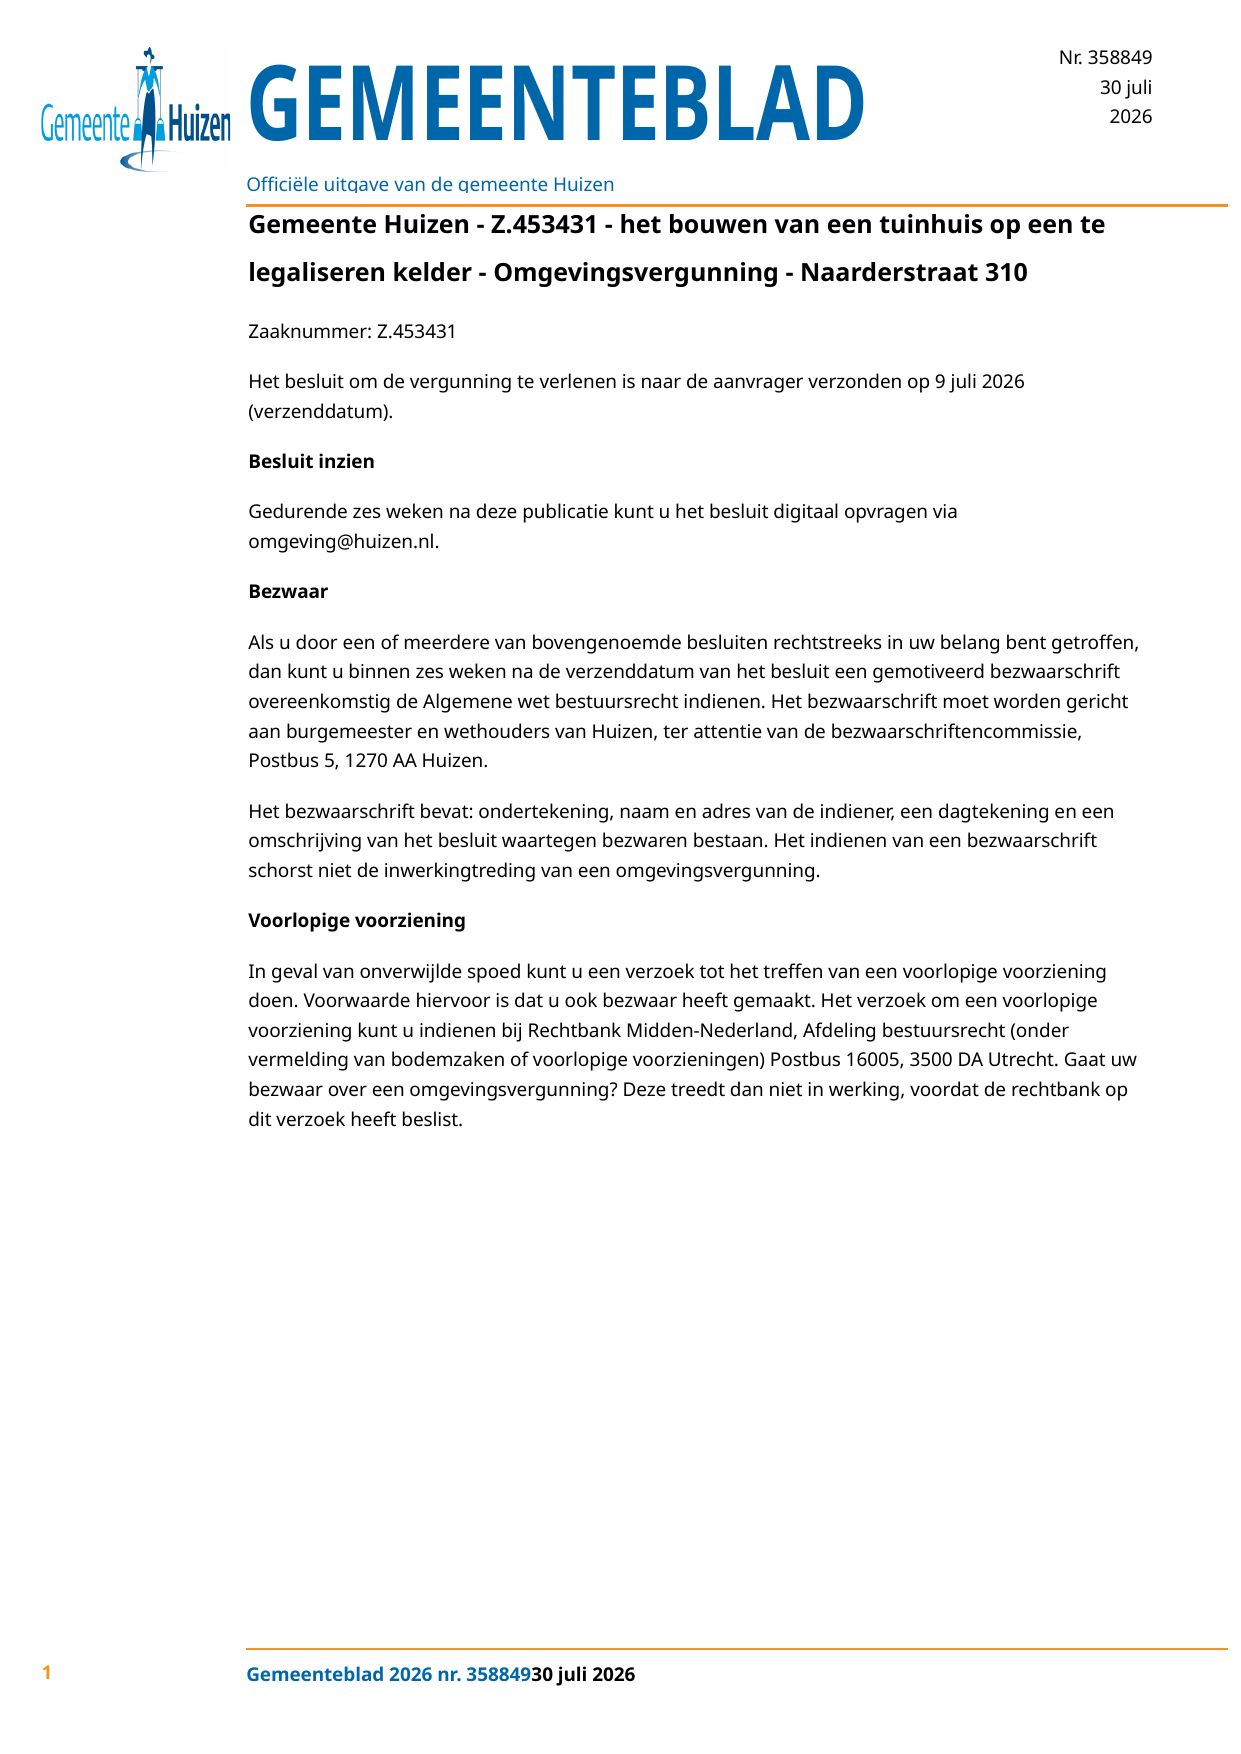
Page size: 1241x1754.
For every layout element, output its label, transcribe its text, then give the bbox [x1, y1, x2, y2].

text Bezwaar [248, 579, 1152, 604]
text Gedurende zes weken na deze publicatie kunt u het besluit digitaal opvragen via omgeving@huizen.nl. [248, 499, 1152, 554]
text Voorlopige voorziening [248, 907, 1152, 933]
picture [41, 47, 231, 172]
text Zaaknummer: Z.453431 [248, 318, 1152, 344]
text Gemeente Huizen - Z.453431 - het bouwen van een tuinhuis op een te legaliseren kelder - Omgevingsvergunning - Naarderstraat 310 [248, 207, 1152, 288]
text In geval van onverwijlde spoed kunt u een verzoek tot het treffen van een voorlopige voorziening doen. Voorwaarde hiervoor is dat u ook bezwaar heeft gemaakt. Het verzoek om een voorlopige voorziening kunt u indienen bij Rechtbank Midden-Nederland, Afdeling bestuursrecht (onder vermelding van bodemzaken of voorlopige voorzieningen) Postbus 16005, 3500 DA Utrecht. Gaat uw bezwaar over een omgevingsvergunning? Deze treedt dan niet in werking, voordat de rechtbank op dit verzoek heeft beslist. [248, 958, 1152, 1132]
text Het bezwaarschrift bevat: ondertekening, naam en adres van de indiener, een dagtekening en een omschrijving van het besluit waartegen bezwaren bestaan. Het indienen van een bezwaarschrift schorst niet de inwerkingtreding van een omgevingsvergunning. [248, 798, 1152, 883]
text Als u door een of meerdere van bovengenoemde besluiten rechtstreeks in uw belang bent getroffen, dan kunt u binnen zes weken na de verzenddatum van het besluit een gemotiveerd bezwaarschrift overeenkomstig de Algemene wet bestuursrecht indienen. Het bezwaarschrift moet worden gericht aan burgemeester en wethouders van Huizen, ter attentie van de bezwaarschriftencommissie, Postbus 5, 1270 AA Huizen. [248, 629, 1152, 773]
text Besluit inzien [248, 448, 1152, 474]
text Het besluit om de vergunning te verlenen is naar de aanvrager verzonden op 9 juli 2026 (verzenddatum). [248, 368, 1152, 424]
